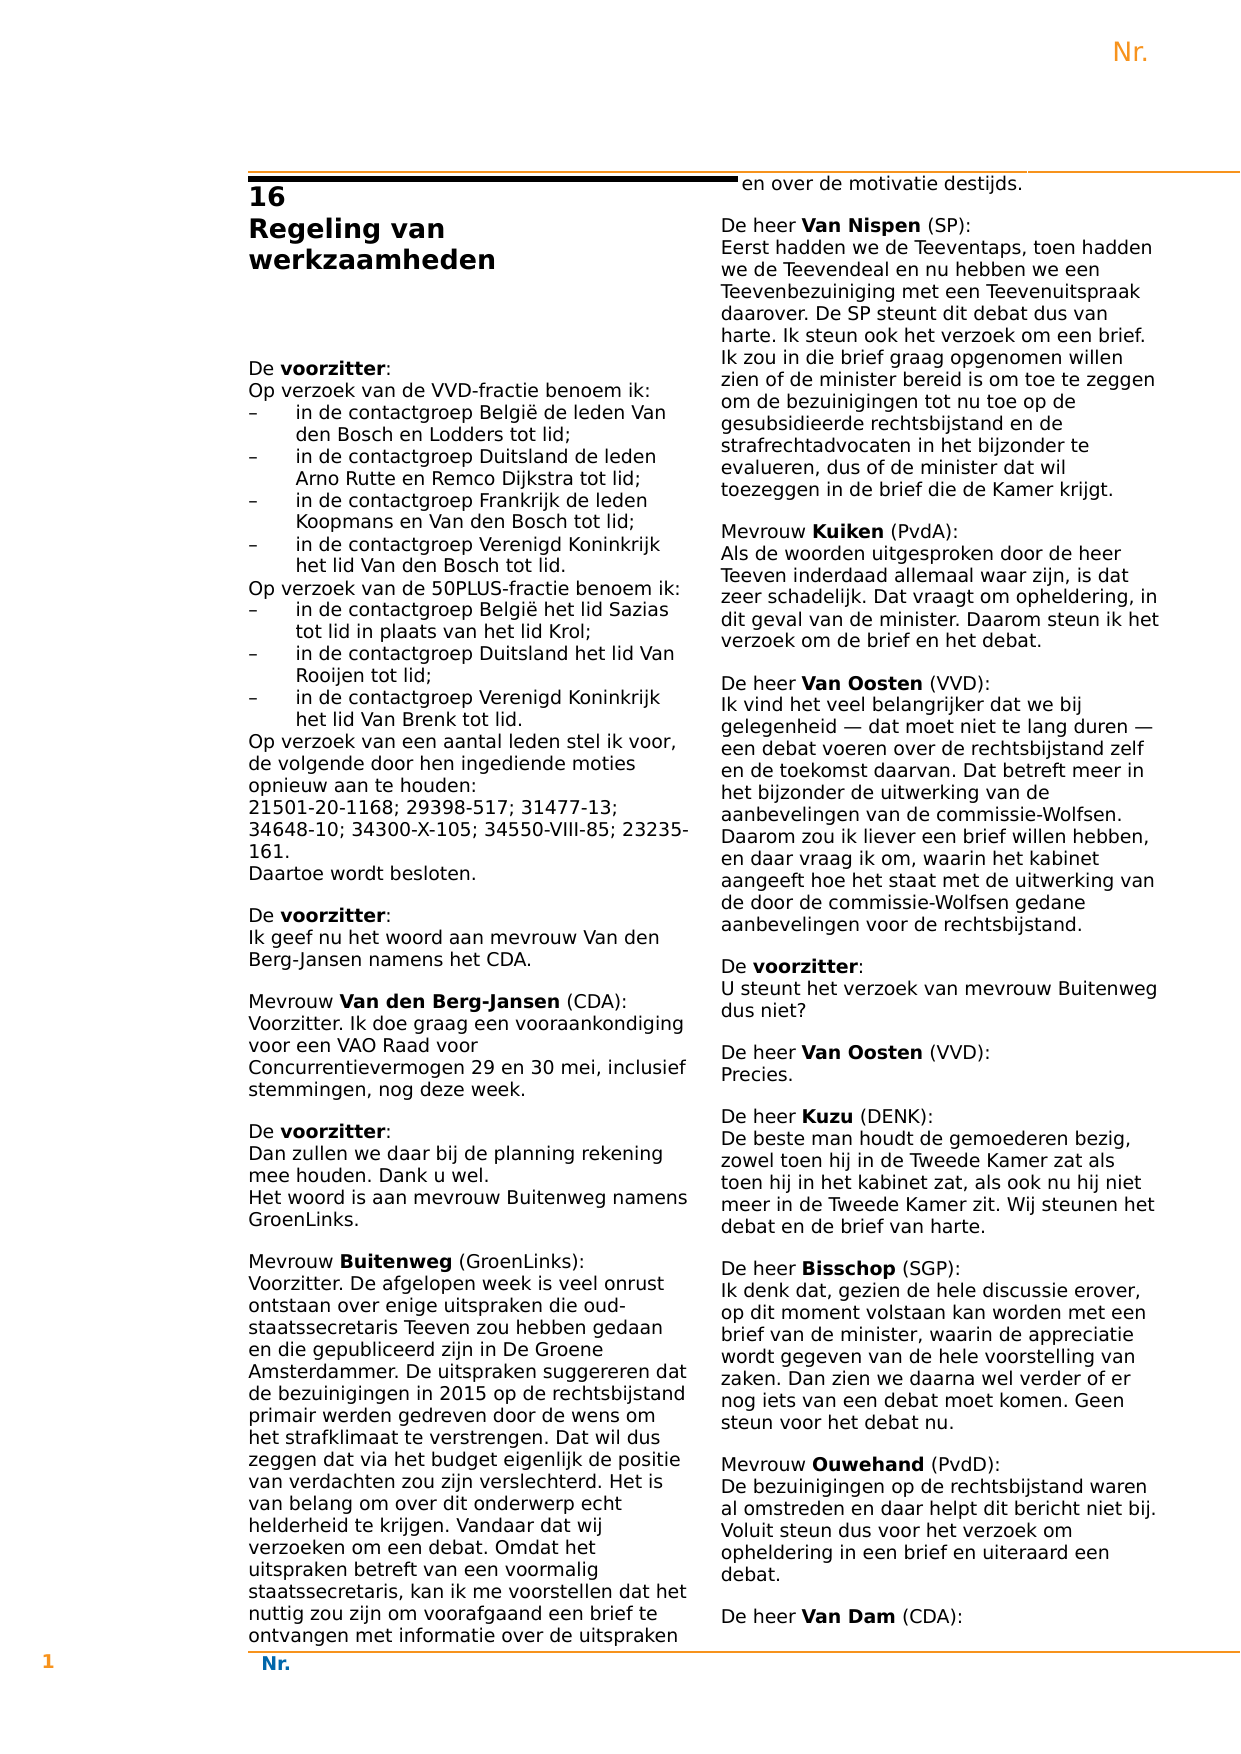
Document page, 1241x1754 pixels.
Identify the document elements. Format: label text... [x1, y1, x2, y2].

text Ik vind het veel belangrijker dat we bij gelegenheid — dat moet niet te lang duren — een debat voeren over de rechtsbijstand zelf en de toekomst daarvan. Dat betreft meer in het bijzonder de uitwerking van de aanbevelingen van de commissie-Wolfsen. Daarom zou ik liever een brief willen hebben, en daar vraag ik om, waarin het kabinet aangeeft hoe het staat met de uitwerking van de door de commissie-Wolfsen gedane aanbevelingen voor de rechtsbijstand. [721, 694, 1163, 936]
text De heer Van Dam (CDA): [721, 1606, 1163, 1628]
text Daartoe wordt besloten. [248, 863, 691, 885]
text De heer Van Oosten (VVD): [721, 1042, 1163, 1064]
list in de contactgroep Verenigd Koninkrijk het lid Van den Bosch tot lid. [248, 533, 691, 577]
text De bezuinigingen op de rechtsbijstand waren al omstreden en daar helpt dit bericht niet bij. Voluit steun dus voor het verzoek om opheldering in een brief en uiteraard een debat. [721, 1476, 1163, 1586]
text De voorzitter: [248, 1121, 691, 1143]
text Het woord is aan mevrouw Buitenweg namens GroenLinks. [248, 1187, 691, 1231]
text U steunt het verzoek van mevrouw Buitenweg dus niet? [721, 978, 1163, 1022]
text Als de woorden uitgesproken door de heer Teeven inderdaad allemaal waar zijn, is dat zeer schadelijk. Dat vraagt om opheldering, in dit geval van de minister. Daarom steun ik het verzoek om de brief en het debat. [721, 542, 1163, 652]
text Ik denk dat, gezien de hele discussie erover, op dit moment volstaan kan worden met een brief van de minister, waarin de appreciatie wordt gegeven van de hele voorstelling van zaken. Dan zien we daarna wel verder of er nog iets van een debat moet komen. Geen steun voor het debat nu. [721, 1280, 1163, 1434]
title 16 Regeling van werkzaamheden [248, 182, 691, 276]
text Op verzoek van een aantal leden stel ik voor, de volgende door hen ingediende moties opnieuw aan te houden: [248, 731, 691, 797]
text Precies. [721, 1064, 1163, 1086]
text en over de motivatie destijds. [721, 173, 1163, 195]
text De voorzitter: [721, 956, 1163, 978]
text Voorzitter. De afgelopen week is veel onrust ontstaan over enige uitspraken die oud-staatssecretaris Teeven zou hebben gedaan en die gepubliceerd zijn in De Groene Amsterdammer. De uitspraken suggereren dat de bezuinigingen in 2015 op de rechtsbijstand primair werden gedreven door de wens om het strafklimaat te verstrengen. Dat wil dus zeggen dat via het budget eigenlijk de positie van verdachten zou zijn verslechterd. Het is van belang om over dit onderwerp echt helderheid te krijgen. Vandaar dat wij verzoeken om een debat. Omdat het uitspraken betreft van een voormalig staatssecretaris, kan ik me voorstellen dat het nuttig zou zijn om voorafgaand een brief te ontvangen met informatie over de uitspraken [248, 1273, 691, 1646]
text Mevrouw Ouwehand (PvdD): [721, 1454, 1163, 1476]
text De voorzitter: [248, 358, 691, 379]
list in de contactgroep Duitsland de leden Arno Rutte en Remco Dijkstra tot lid; [248, 446, 691, 489]
text Op verzoek van de VVD-fractie benoem ik: [248, 379, 691, 402]
text Mevrouw Kuiken (PvdA): [721, 521, 1163, 542]
text De heer Kuzu (DENK): [721, 1106, 1163, 1128]
text De beste man houdt de gemoederen bezig, zowel toen hij in de Tweede Kamer zat als toen hij in het kabinet zat, als ook nu hij niet meer in de Tweede Kamer zit. Wij steunen het debat en de brief van harte. [721, 1128, 1163, 1238]
text Voorzitter. Ik doe graag een vooraankondiging voor een VAO Raad voor Concurrentievermogen 29 en 30 mei, inclusief stemmingen, nog deze week. [248, 1013, 691, 1101]
text Ik geef nu het woord aan mevrouw Van den Berg-Jansen namens het CDA. [248, 927, 691, 971]
list in de contactgroep Verenigd Koninkrijk het lid Van Brenk tot lid. [248, 687, 691, 731]
list in de contactgroep Frankrijk de leden Koopmans en Van den Bosch tot lid; [248, 489, 691, 533]
list in de contactgroep Duitsland het lid Van Rooijen tot lid; [248, 643, 691, 687]
text De voorzitter: [248, 905, 691, 927]
text 21501-20-1168; 29398-517; 31477-13; 34648-10; 34300-X-105; 34550-VIII-85; 23235-161. [248, 797, 691, 863]
text Eerst hadden we de Teeventaps, toen hadden we de Teevendeal en nu hebben we een Teevenbezuiniging met een Teevenuitspraak daarover. De SP steunt dit debat dus van harte. Ik steun ook het verzoek om een brief. Ik zou in die brief graag opgenomen willen zien of de minister bereid is om toe te zeggen om de bezuinigingen tot nu toe op de gesubsidieerde rechtsbijstand en de strafrechtadvocaten in het bijzonder te evalueren, dus of de minister dat wil toezeggen in de brief die de Kamer krijgt. [721, 237, 1163, 501]
list in de contactgroep België de leden Van den Bosch en Lodders tot lid; [248, 402, 691, 446]
text De heer Van Nispen (SP): [721, 215, 1163, 237]
list in de contactgroep België het lid Sazias tot lid in plaats van het lid Krol; [248, 599, 691, 643]
text De heer Bisschop (SGP): [721, 1258, 1163, 1280]
text De heer Van Oosten (VVD): [721, 672, 1163, 694]
text Mevrouw Buitenweg (GroenLinks): [248, 1251, 691, 1273]
text Dan zullen we daar bij de planning rekening mee houden. Dank u wel. [248, 1143, 691, 1187]
text Op verzoek van de 50PLUS-fractie benoem ik: [248, 577, 691, 599]
text Mevrouw Van den Berg-Jansen (CDA): [248, 991, 691, 1013]
